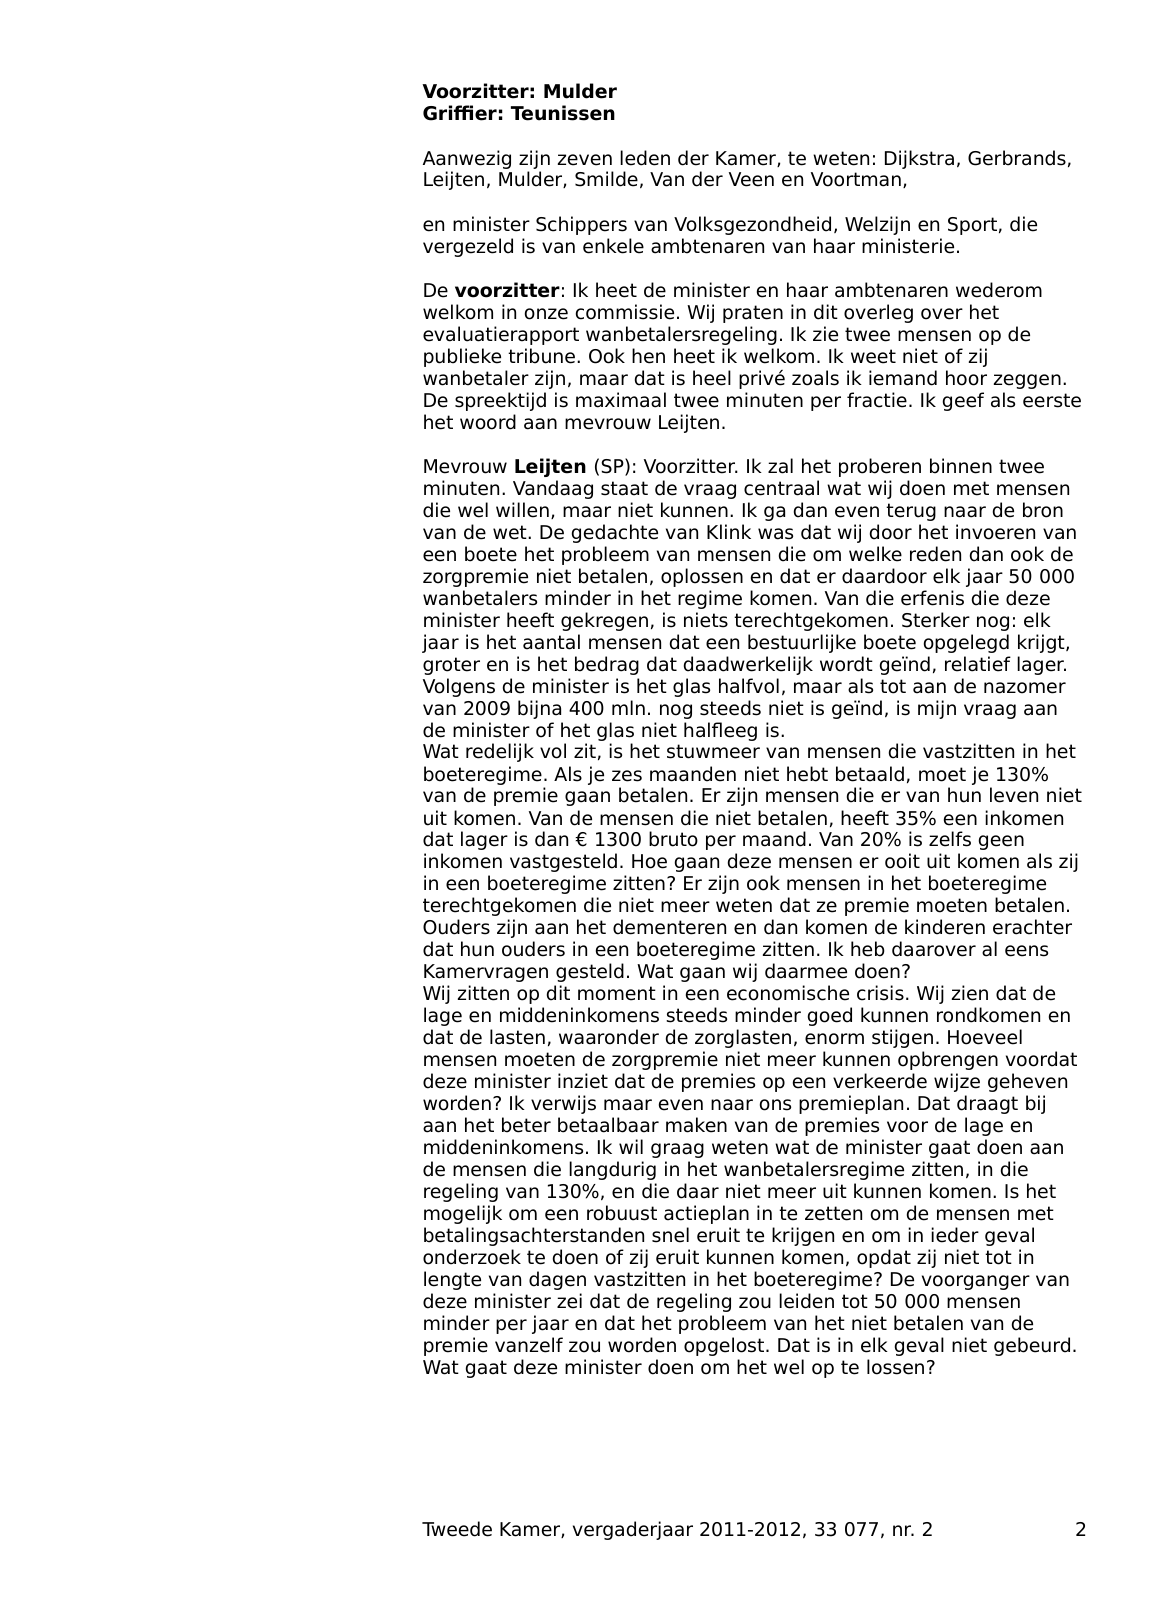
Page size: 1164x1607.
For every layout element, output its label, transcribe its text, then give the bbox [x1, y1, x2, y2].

text Mevrouw Leijten (SP): Voorzitter. Ik zal het proberen binnen twee minuten. Vandaag staat de vraag centraal wat wij doen met mensen die wel willen, maar niet kunnen. Ik ga dan even terug naar de bron van de wet. De gedachte van Klink was dat wij door het invoeren van een boete het probleem van mensen die om welke reden dan ook de zorgpremie niet betalen, oplossen en dat er daardoor elk jaar 50 000 wanbetalers minder in het regime komen. Van die erfenis die deze minister heeft gekregen, is niets terechtgekomen. Sterker nog: elk jaar is het aantal mensen dat een bestuurlijke boete opgelegd krijgt, groter en is het bedrag dat daadwerkelijk wordt geïnd, relatief lager. Volgens de minister is het glas halfvol, maar als tot aan de nazomer van 2009 bijna 400 mln. nog steeds niet is geïnd, is mijn vraag aan de minister of het glas niet halfleeg is. [422, 456, 1087, 741]
text Griffier: Teunissen [422, 103, 1087, 125]
text Wij zitten op dit moment in een economische crisis. Wij zien dat de lage en middeninkomens steeds minder goed kunnen rondkomen en dat de lasten, waaronder de zorglasten, enorm stijgen. Hoeveel mensen moeten de zorgpremie niet meer kunnen opbrengen voordat deze minister inziet dat de premies op een verkeerde wijze geheven worden? Ik verwijs maar even naar ons premieplan. Dat draagt bij aan het beter betaalbaar maken van de premies voor de lage en middeninkomens. Ik wil graag weten wat de minister gaat doen aan de mensen die langdurig in het wanbetalersregime zitten, in die regeling van 130%, en die daar niet meer uit kunnen komen. Is het mogelijk om een robuust actieplan in te zetten om de mensen met betalingsachterstanden snel eruit te krijgen en om in ieder geval onderzoek te doen of zij eruit kunnen komen, opdat zij niet tot in lengte van dagen vastzitten in het boeteregime? De voorganger van deze minister zei dat de regeling zou leiden tot 50 000 mensen minder per jaar en dat het probleem van het niet betalen van de premie vanzelf zou worden opgelost. Dat is in elk geval niet gebeurd. Wat gaat deze minister doen om het wel op te lossen? [422, 983, 1087, 1379]
text Aanwezig zijn zeven leden der Kamer, te weten: Dijkstra, Gerbrands, Leijten, Mulder, Smilde, Van der Veen en Voortman, [422, 147, 1087, 191]
text Voorzitter: Mulder [422, 81, 1087, 103]
text De voorzitter: Ik heet de minister en haar ambtenaren wederom welkom in onze commissie. Wij praten in dit overleg over het evaluatierapport wanbetalersregeling. Ik zie twee mensen op de publieke tribune. Ook hen heet ik welkom. Ik weet niet of zij wanbetaler zijn, maar dat is heel privé zoals ik iemand hoor zeggen. [422, 280, 1087, 389]
text De spreektijd is maximaal twee minuten per fractie. Ik geef als eerste het woord aan mevrouw Leijten. [422, 389, 1087, 433]
text Wat redelijk vol zit, is het stuwmeer van mensen die vastzitten in het boeteregime. Als je zes maanden niet hebt betaald, moet je 130% van de premie gaan betalen. Er zijn mensen die er van hun leven niet uit komen. Van de mensen die niet betalen, heeft 35% een inkomen dat lager is dan € 1300 bruto per maand. Van 20% is zelfs geen inkomen vastgesteld. Hoe gaan deze mensen er ooit uit komen als zij in een boeteregime zitten? Er zijn ook mensen in het boeteregime terechtgekomen die niet meer weten dat ze premie moeten betalen. Ouders zijn aan het dementeren en dan komen de kinderen erachter dat hun ouders in een boeteregime zitten. Ik heb daarover al eens Kamervragen gesteld. Wat gaan wij daarmee doen? [422, 741, 1087, 983]
text en minister Schippers van Volksgezondheid, Welzijn en Sport, die vergezeld is van enkele ambtenaren van haar ministerie. [422, 213, 1087, 257]
